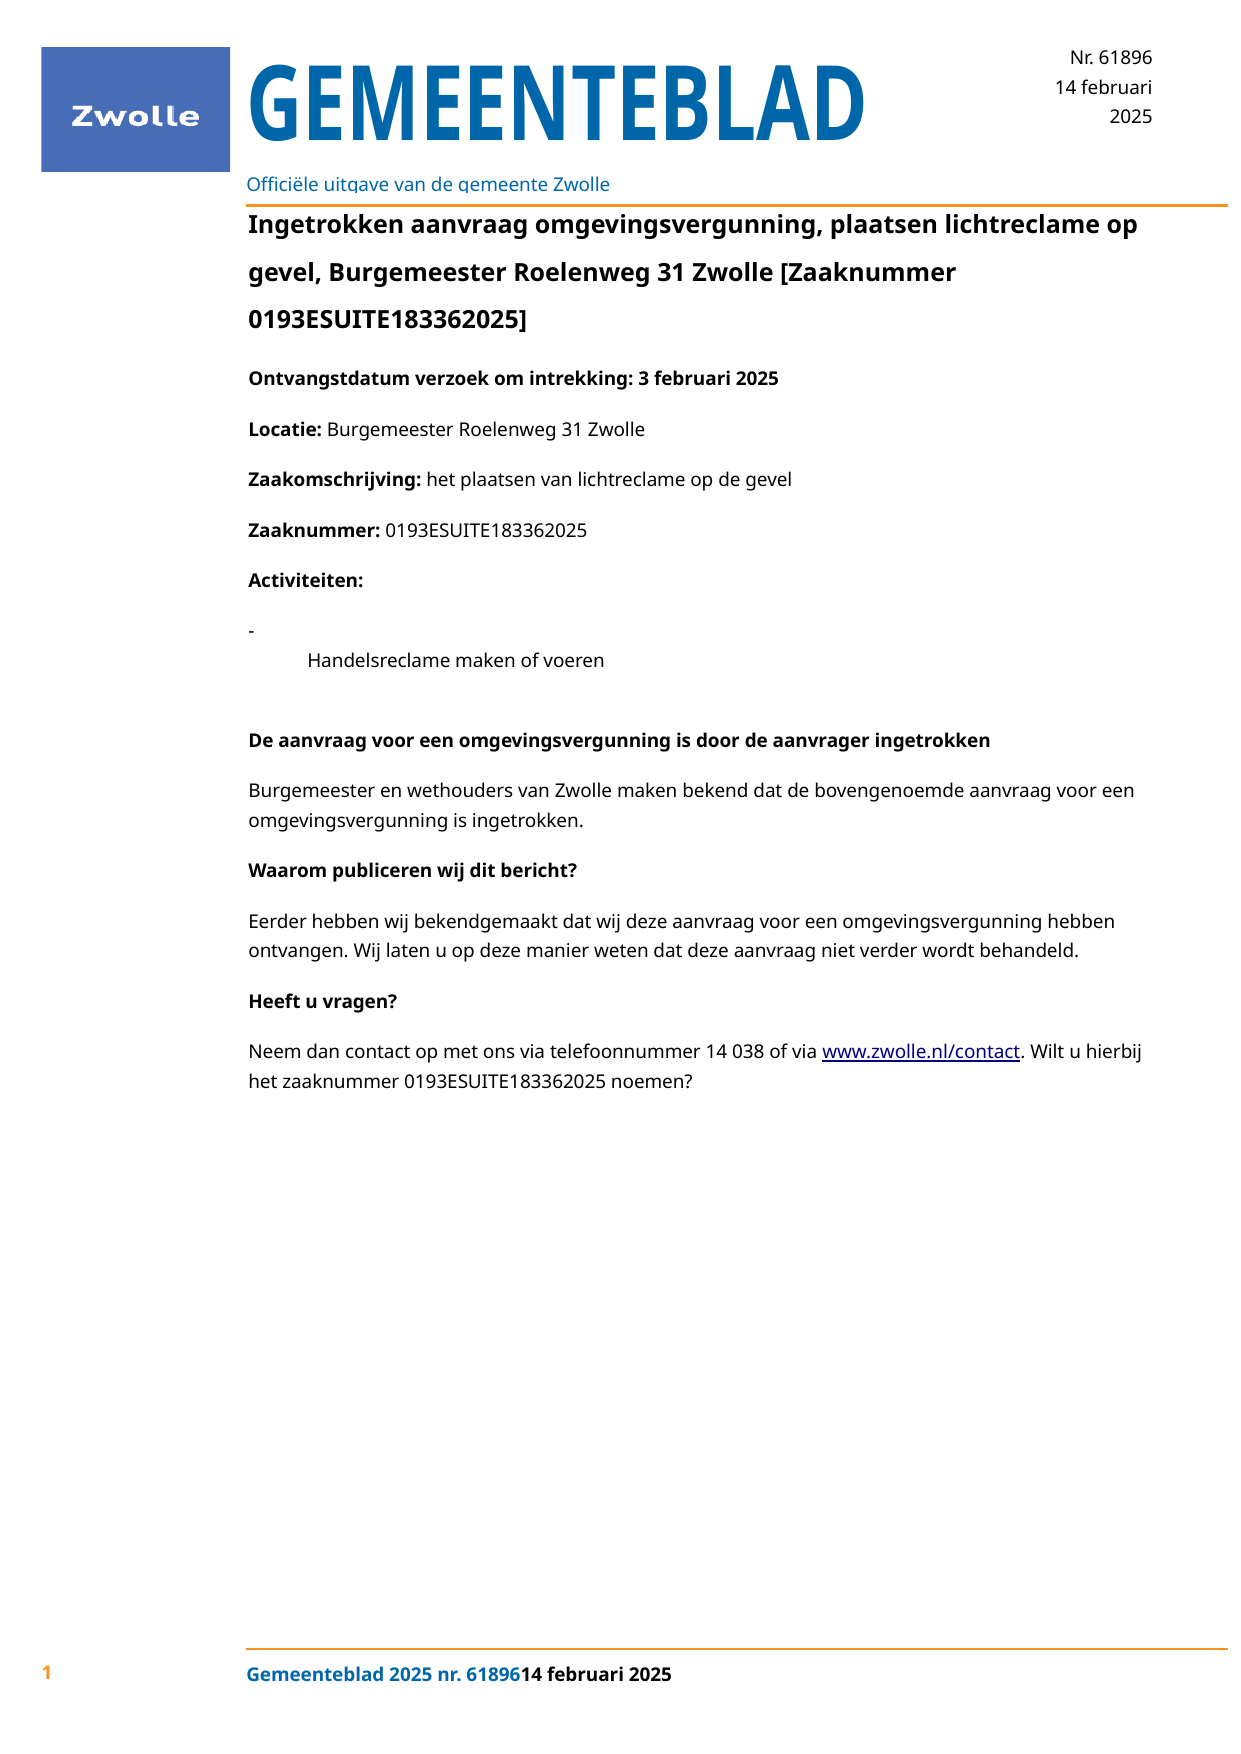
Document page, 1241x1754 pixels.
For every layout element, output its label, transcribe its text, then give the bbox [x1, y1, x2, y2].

text Zaakomschrijving: het plaatsen van lichtreclame op de gevel [248, 466, 1152, 492]
text De aanvraag voor een omgevingsvergunning is door de aanvrager ingetrokken [248, 727, 1152, 753]
text Ingetrokken aanvraag omgevingsvergunning, plaatsen lichtreclame op gevel, Burgemeester Roelenweg 31 Zwolle [Zaaknummer 0193ESUITE183362025] [248, 207, 1152, 336]
picture [41, 47, 231, 172]
text Eerder hebben wij bekendgemaakt dat wij deze aanvraag voor een omgevingsvergunning hebben ontvangen. Wij laten u op deze manier weten dat deze aanvraag niet verder wordt behandeld. [248, 908, 1152, 963]
list Handelsreclame maken of voeren [248, 647, 1152, 673]
text Locatie: Burgemeester Roelenweg 31 Zwolle [248, 416, 1152, 442]
text Ontvangstdatum verzoek om intrekking: 3 februari 2025 [248, 366, 1152, 391]
text Burgemeester en wethouders van Zwolle maken bekend dat de bovengenoemde aanvraag voor een omgevingsvergunning is ingetrokken. [248, 778, 1152, 833]
text Activiteiten: [248, 567, 1152, 593]
text Zaaknummer: 0193ESUITE183362025 [248, 517, 1152, 542]
text Neem dan contact op met ons via telefoonnummer 14 038 of via www.zwolle.nl/contact. Wilt u hierbij het zaaknummer 0193ESUITE183362025 noemen? [248, 1038, 1152, 1094]
text Heeft u vragen? [248, 988, 1152, 1014]
text Waarom publiceren wij dit bericht? [248, 858, 1152, 883]
